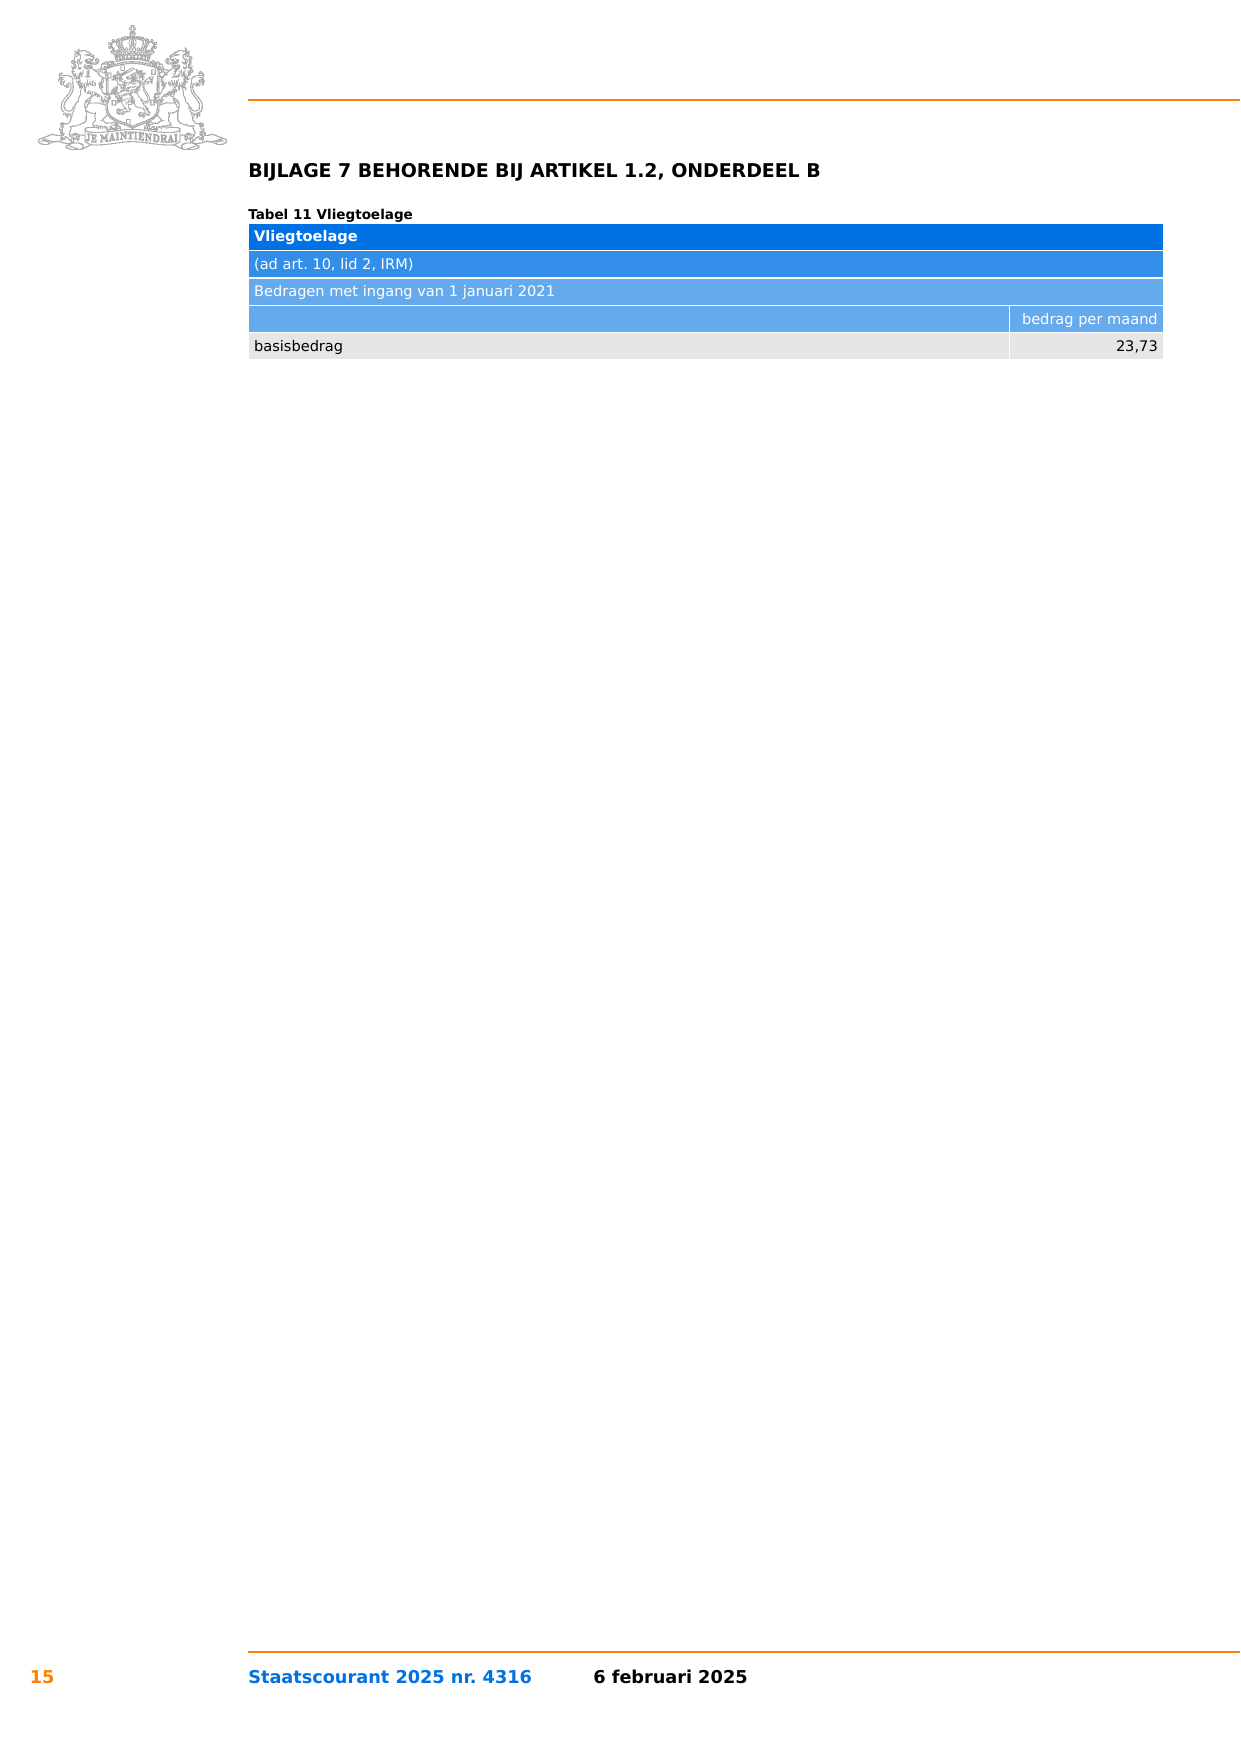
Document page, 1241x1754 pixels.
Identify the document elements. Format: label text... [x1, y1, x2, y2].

subtitle BIJLAGE 7 BEHORENDE BIJ ARTIKEL 1.2, ONDERDEEL B [248, 160, 1163, 182]
table_cell Vliegtoelage [249, 224, 1163, 250]
picture [38, 25, 227, 150]
table_header Tabel 11 Vliegtoelage [248, 207, 1163, 223]
table_cell basisbedrag [249, 333, 1009, 359]
table_cell bedrag per maand [1010, 306, 1163, 332]
table_cell (ad art. 10, lid 2, IRM) [249, 251, 1163, 277]
table_cell Bedragen met ingang van 1 januari 2021 [249, 279, 1163, 305]
table_cell 23,73 [1010, 333, 1163, 359]
table_cell [249, 306, 1009, 332]
